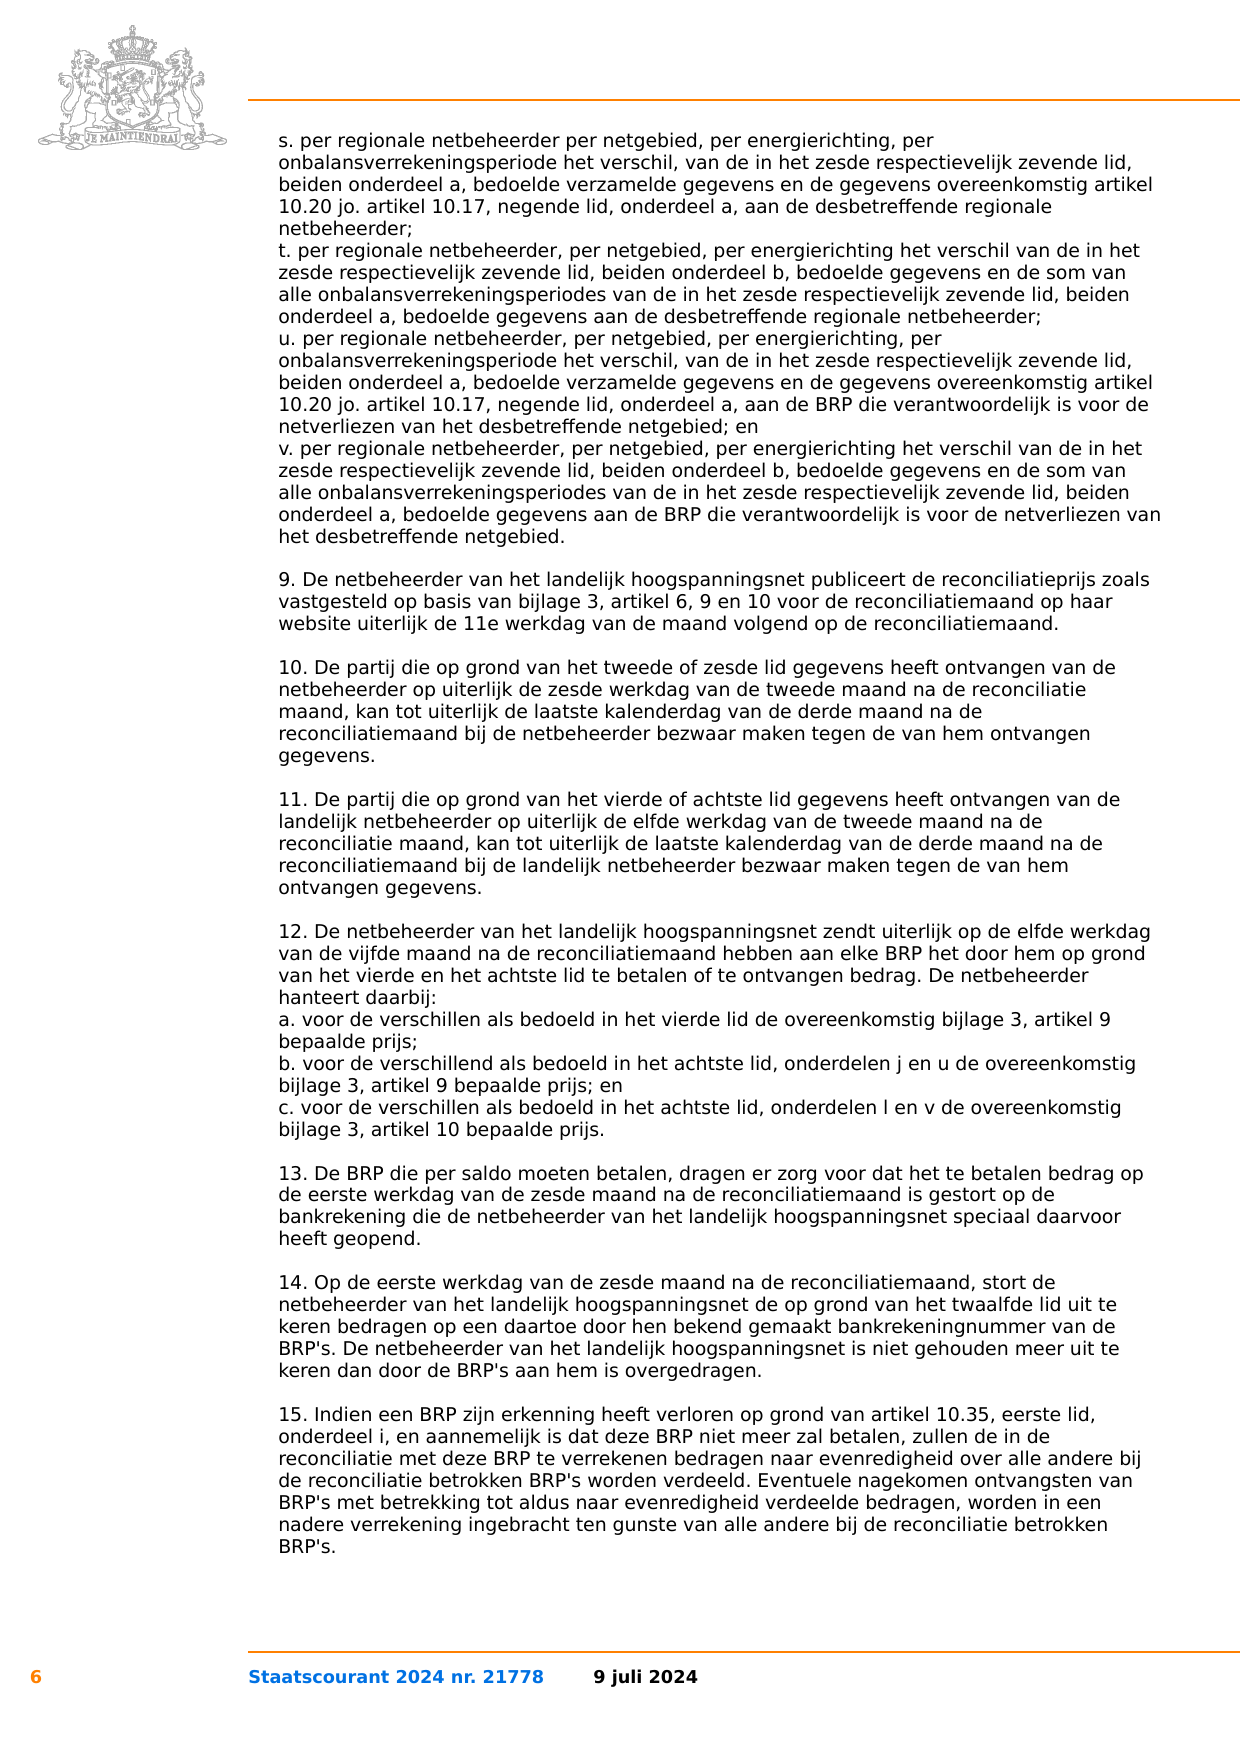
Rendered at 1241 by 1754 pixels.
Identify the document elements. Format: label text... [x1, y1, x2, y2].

text 14. Op de eerste werkdag van de zesde maand na de reconciliatiemaand, stort de netbeheerder van het landelijk hoogspanningsnet de op grond van het twaalfde lid uit te keren bedragen op een daartoe door hen bekend gemaakt bankrekeningnummer van de BRP's. De netbeheerder van het landelijk hoogspanningsnet is niet gehouden meer uit te keren dan door de BRP's aan hem is overgedragen. [278, 1272, 1163, 1382]
text a. voor de verschillen als bedoeld in het vierde lid de overeenkomstig bijlage 3, artikel 9 bepaalde prijs; [278, 1009, 1163, 1053]
text u. per regionale netbeheerder, per netgebied, per energierichting, per onbalansverrekeningsperiode het verschil, van de in het zesde respectievelijk zevende lid, beiden onderdeel a, bedoelde verzamelde gegevens en de gegevens overeenkomstig artikel 10.20 jo. artikel 10.17, negende lid, onderdeel a, aan de BRP die verantwoordelijk is voor de netverliezen van het desbetreffende netgebied; en [278, 328, 1163, 438]
text 13. De BRP die per saldo moeten betalen, dragen er zorg voor dat het te betalen bedrag op de eerste werkdag van de zesde maand na de reconciliatiemaand is gestort op de bankrekening die de netbeheerder van het landelijk hoogspanningsnet speciaal daarvoor heeft geopend. [278, 1162, 1163, 1250]
text 12. De netbeheerder van het landelijk hoogspanningsnet zendt uiterlijk op de elfde werkdag van de vijfde maand na de reconciliatiemaand hebben aan elke BRP het door hem op grond van het vierde en het achtste lid te betalen of te ontvangen bedrag. De netbeheerder hanteert daarbij: [278, 921, 1163, 1009]
text v. per regionale netbeheerder, per netgebied, per energierichting het verschil van de in het zesde respectievelijk zevende lid, beiden onderdeel b, bedoelde gegevens en de som van alle onbalansverrekeningsperiodes van de in het zesde respectievelijk zevende lid, beiden onderdeel a, bedoelde gegevens aan de BRP die verantwoordelijk is voor de netverliezen van het desbetreffende netgebied. [278, 438, 1163, 547]
text c. voor de verschillen als bedoeld in het achtste lid, onderdelen l en v de overeenkomstig bijlage 3, artikel 10 bepaalde prijs. [278, 1097, 1163, 1141]
text 10. De partij die op grond van het tweede of zesde lid gegevens heeft ontvangen van de netbeheerder op uiterlijk de zesde werkdag van de tweede maand na de reconciliatie maand, kan tot uiterlijk de laatste kalenderdag van de derde maand na de reconciliatiemaand bij de netbeheerder bezwaar maken tegen de van hem ontvangen gegevens. [278, 657, 1163, 767]
text s. per regionale netbeheerder per netgebied, per energierichting, per onbalansverrekeningsperiode het verschil, van de in het zesde respectievelijk zevende lid, beiden onderdeel a, bedoelde verzamelde gegevens en de gegevens overeenkomstig artikel 10.20 jo. artikel 10.17, negende lid, onderdeel a, aan de desbetreffende regionale netbeheerder; [278, 130, 1163, 240]
text 9. De netbeheerder van het landelijk hoogspanningsnet publiceert de reconciliatieprijs zoals vastgesteld op basis van bijlage 3, artikel 6, 9 en 10 voor de reconciliatiemaand op haar website uiterlijk de 11e werkdag van de maand volgend op de reconciliatiemaand. [278, 569, 1163, 635]
text b. voor de verschillend als bedoeld in het achtste lid, onderdelen j en u de overeenkomstig bijlage 3, artikel 9 bepaalde prijs; en [278, 1053, 1163, 1097]
text t. per regionale netbeheerder, per netgebied, per energierichting het verschil van de in het zesde respectievelijk zevende lid, beiden onderdeel b, bedoelde gegevens en de som van alle onbalansverrekeningsperiodes van de in het zesde respectievelijk zevende lid, beiden onderdeel a, bedoelde gegevens aan de desbetreffende regionale netbeheerder; [278, 240, 1163, 328]
text 15. Indien een BRP zijn erkenning heeft verloren op grond van artikel 10.35, eerste lid, onderdeel i, en aannemelijk is dat deze BRP niet meer zal betalen, zullen de in de reconciliatie met deze BRP te verrekenen bedragen naar evenredigheid over alle andere bij de reconciliatie betrokken BRP's worden verdeeld. Eventuele nagekomen ontvangsten van BRP's met betrekking tot aldus naar evenredigheid verdeelde bedragen, worden in een nadere verrekening ingebracht ten gunste van alle andere bij de reconciliatie betrokken BRP's. [278, 1404, 1163, 1558]
picture [38, 25, 227, 150]
text 11. De partij die op grond van het vierde of achtste lid gegevens heeft ontvangen van de landelijk netbeheerder op uiterlijk de elfde werkdag van de tweede maand na de reconciliatie maand, kan tot uiterlijk de laatste kalenderdag van de derde maand na de reconciliatiemaand bij de landelijk netbeheerder bezwaar maken tegen de van hem ontvangen gegevens. [278, 789, 1163, 899]
